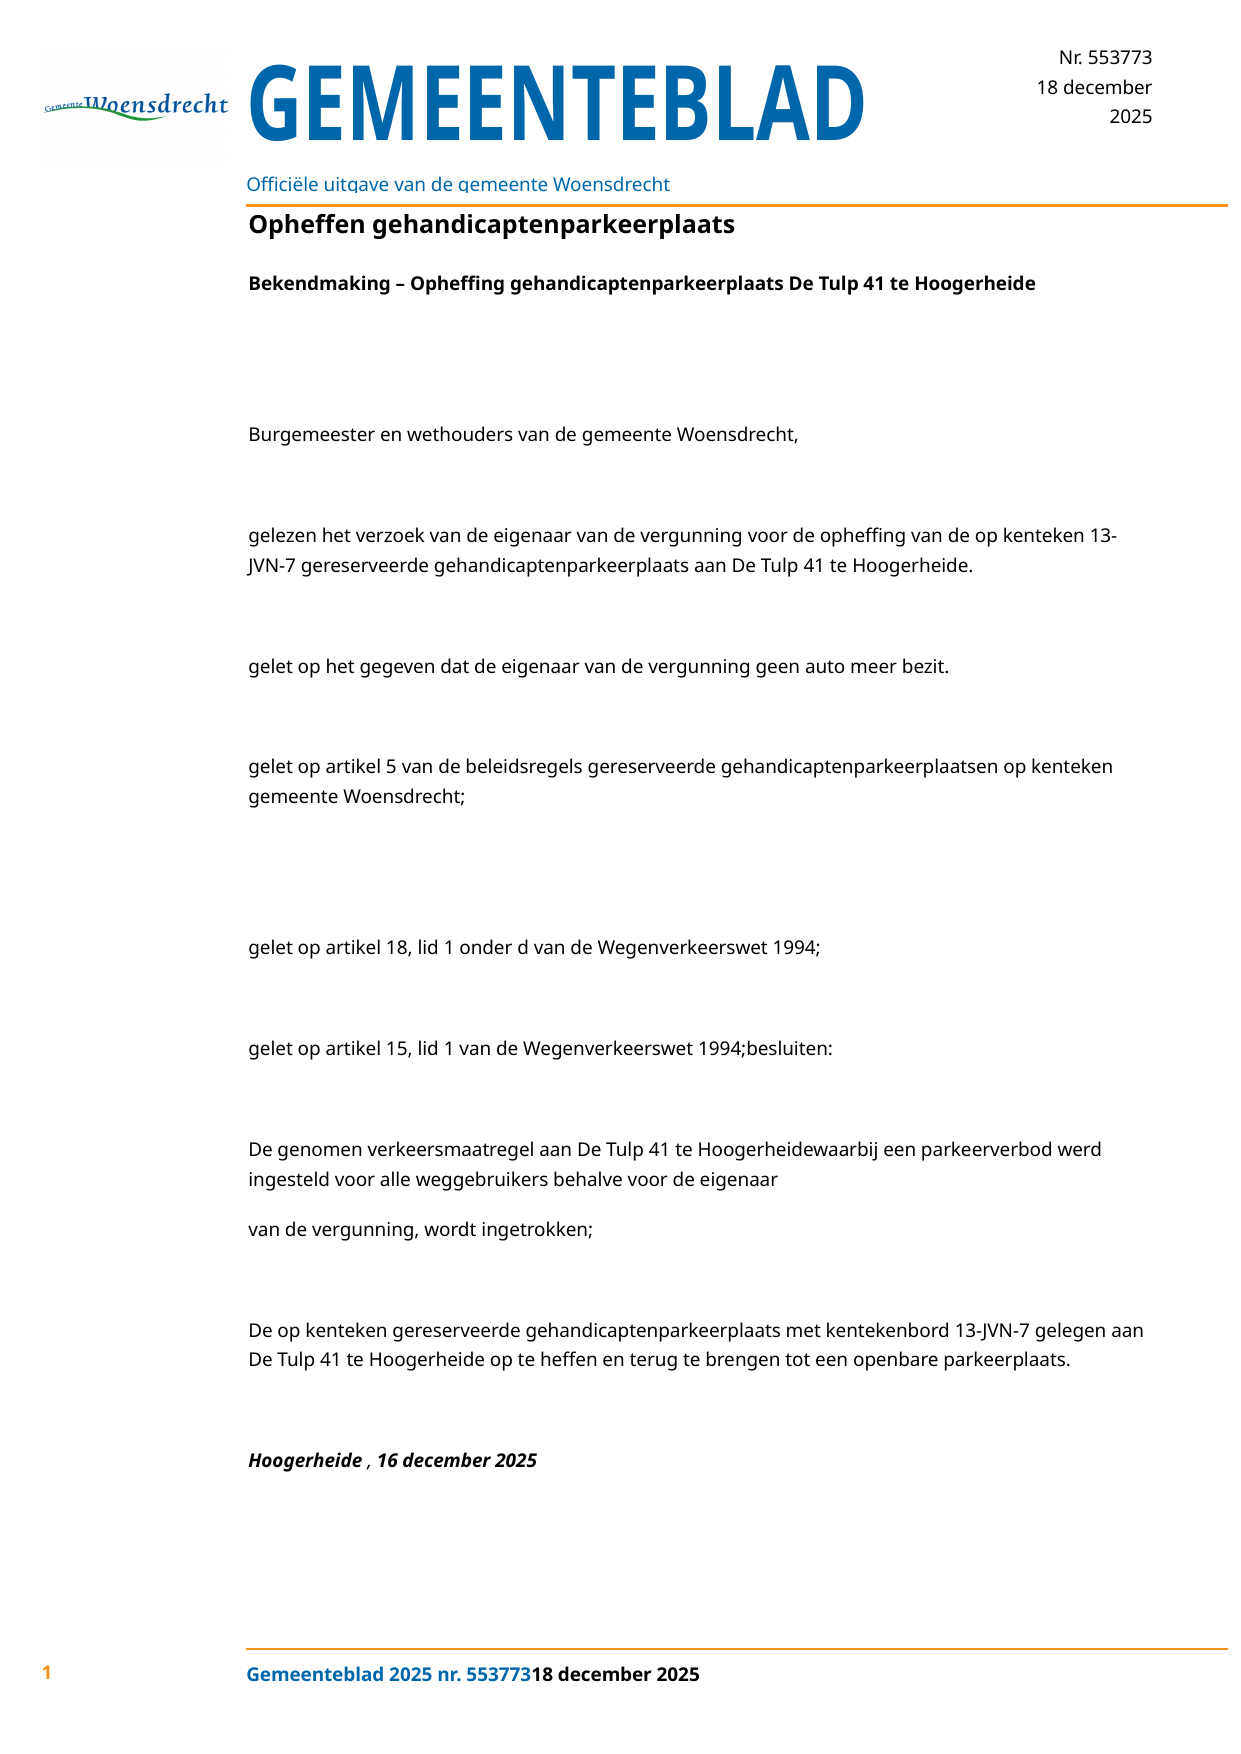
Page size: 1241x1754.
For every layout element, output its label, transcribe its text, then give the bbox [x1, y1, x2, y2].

text van de vergunning, wordt ingetrokken; [248, 1216, 1152, 1242]
text Opheffen gehandicaptenparkeerplaats [248, 207, 1152, 241]
text gelet op artikel 5 van de beleidsregels gereserveerde gehandicaptenparkeerplaatsen op kenteken gemeente Woensdrecht; [248, 754, 1152, 809]
text gelezen het verzoek van de eigenaar van de vergunning voor de opheffing van de op kenteken 13-JVN-7 gereserveerde gehandicaptenparkeerplaats aan De Tulp 41 te Hoogerheide. [248, 522, 1152, 578]
text gelet op artikel 18, lid 1 onder d van de Wegenverkeerswet 1994; [248, 934, 1152, 960]
text De op kenteken gereserveerde gehandicaptenparkeerplaats met kentekenbord 13-JVN-7 gelegen aan De Tulp 41 te Hoogerheide op te heffen en terug te brengen tot een openbare parkeerplaats. [248, 1317, 1152, 1372]
text Burgemeester en wethouders van de gemeente Woensdrecht, [248, 422, 1152, 447]
text De genomen verkeersmaatregel aan De Tulp 41 te Hoogerheidewaarbij een parkeerverbod werd ingesteld voor alle weggebruikers behalve voor de eigenaar [248, 1136, 1152, 1191]
text Bekendmaking – Opheffing gehandicaptenparkeerplaats De Tulp 41 te Hoogerheide [248, 270, 1152, 296]
text gelet op artikel 15, lid 1 van de Wegenverkeerswet 1994;besluiten: [248, 1035, 1152, 1061]
text gelet op het gegeven dat de eigenaar van de vergunning geen auto meer bezit. [248, 653, 1152, 678]
picture [41, 47, 231, 172]
text Hoogerheide , 16 december 2025 [248, 1447, 1152, 1473]
